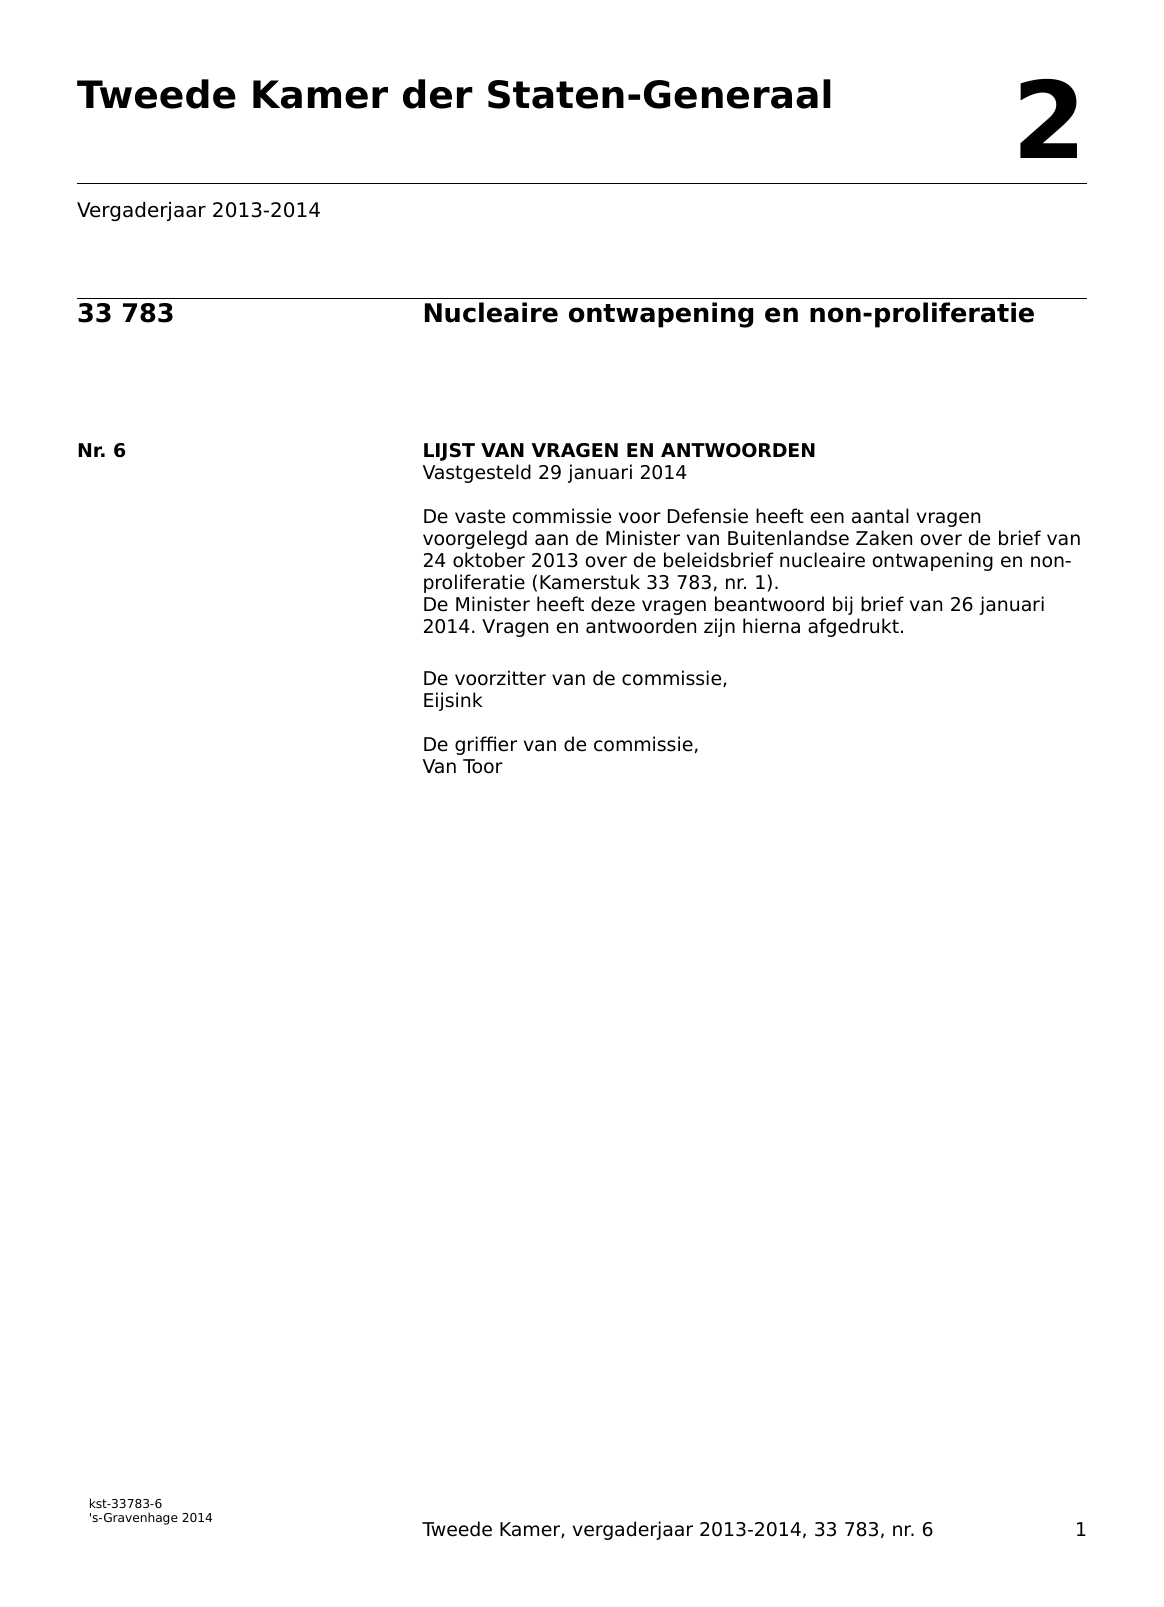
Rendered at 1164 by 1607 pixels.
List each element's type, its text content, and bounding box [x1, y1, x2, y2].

subtitle Nr. 6 LIJST VAN VRAGEN EN ANTWOORDEN [77, 440, 1087, 462]
text De griffier van de commissie, Van Toor [422, 734, 1087, 778]
text kst-33783-6 [88, 1497, 323, 1511]
table_header 2 [886, 59, 1087, 183]
text De vaste commissie voor Defensie heeft een aantal vragen voorgelegd aan de Minister van Buitenlandse Zaken over de brief van 24 oktober 2013 over de beleidsbrief nucleaire ontwapening en non-proliferatie (Kamerstuk 33 783, nr. 1). [422, 506, 1087, 594]
text 's-Gravenhage 2014 [88, 1511, 323, 1525]
text Vastgesteld 29 januari 2014 [422, 462, 1087, 484]
table_cell Vergaderjaar 2013-2014 [77, 184, 1087, 298]
subtitle 33 783 Nucleaire ontwapening en non-proliferatie [77, 299, 1087, 329]
table_header Tweede Kamer der Staten-Generaal [77, 59, 886, 183]
text De Minister heeft deze vragen beantwoord bij brief van 26 januari 2014. Vragen en antwoorden zijn hierna afgedrukt. [422, 594, 1087, 638]
text De voorzitter van de commissie, Eijsink [422, 668, 1087, 712]
